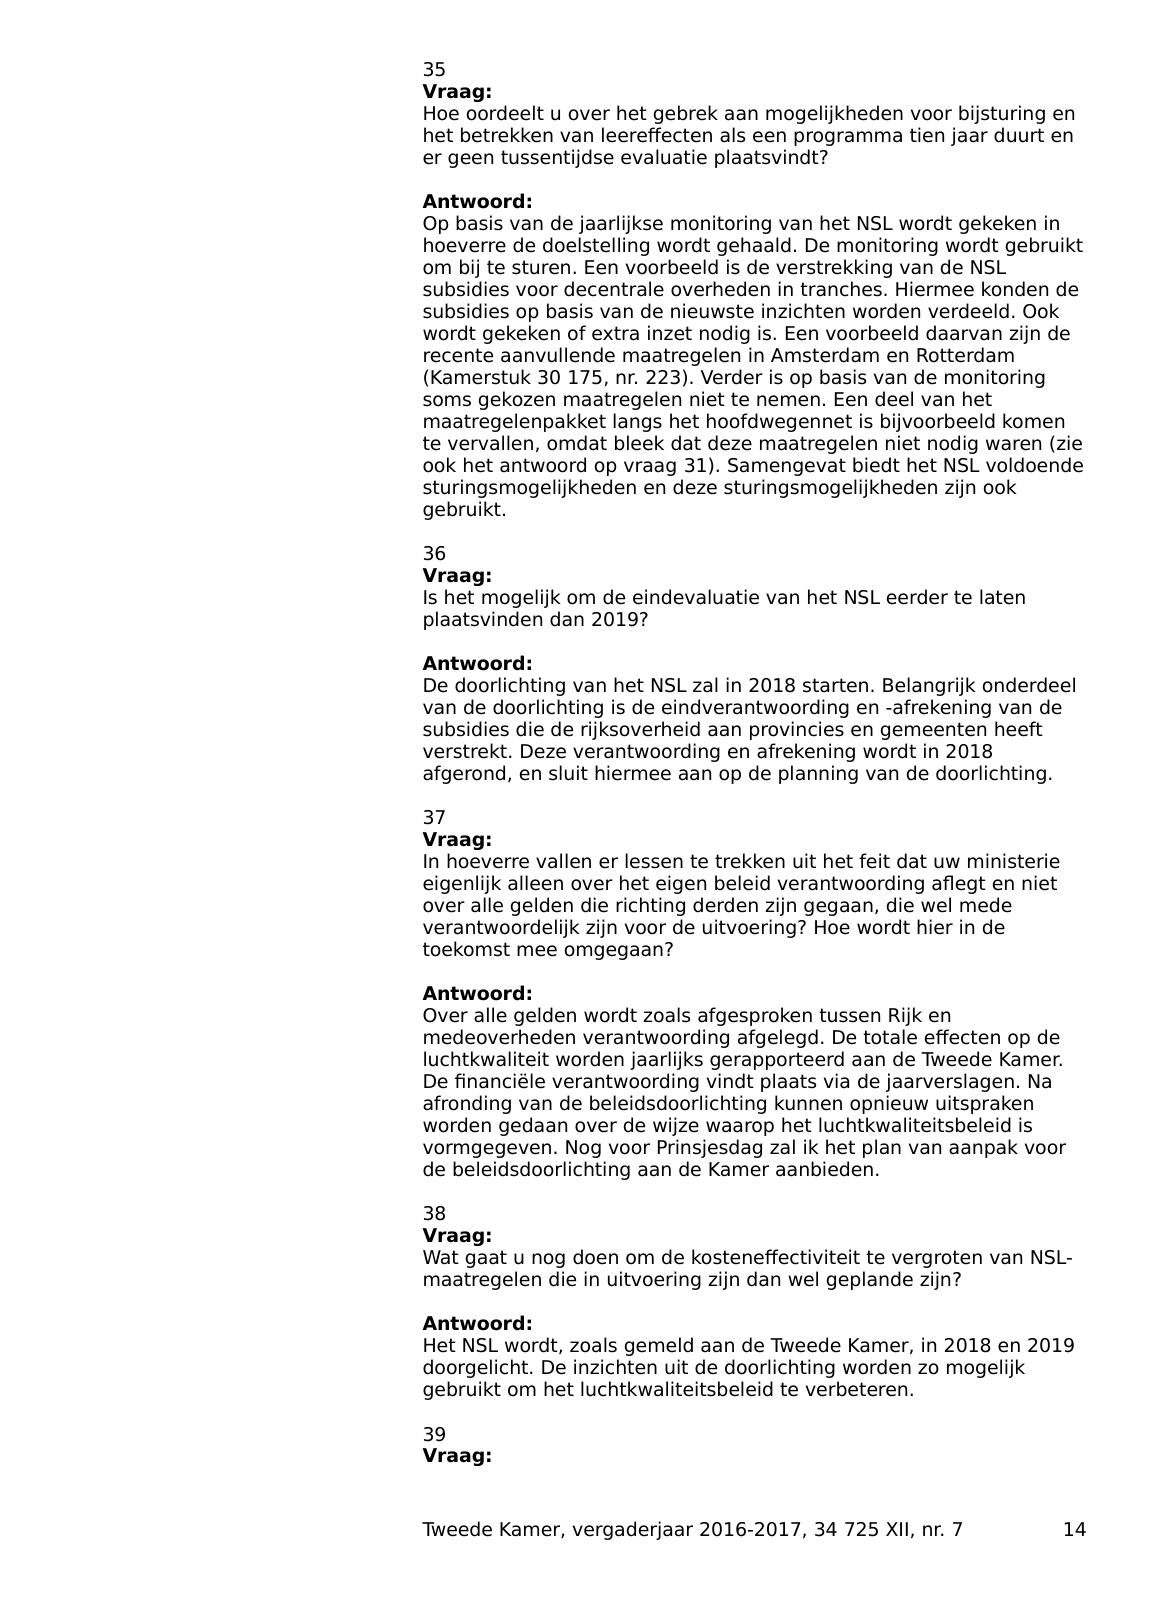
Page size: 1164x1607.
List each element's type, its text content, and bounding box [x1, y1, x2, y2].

text Over alle gelden wordt zoals afgesproken tussen Rijk en medeoverheden verantwoording afgelegd. De totale effecten op de luchtkwaliteit worden jaarlijks gerapporteerd aan de Tweede Kamer. De financiële verantwoording vindt plaats via de jaarverslagen. Na afronding van de beleidsdoorlichting kunnen opnieuw uitspraken worden gedaan over de wijze waarop het luchtkwaliteitsbeleid is vormgegeven. Nog voor Prinsjesdag zal ik het plan van aanpak voor de beleidsdoorlichting aan de Kamer aanbieden. [422, 1005, 1087, 1181]
text Antwoord: [422, 1313, 1087, 1335]
text De doorlichting van het NSL zal in 2018 starten. Belangrijk onderdeel van de doorlichting is de eindverantwoording en -afrekening van de subsidies die de rijksoverheid aan provincies en gemeenten heeft verstrekt. Deze verantwoording en afrekening wordt in 2018 afgerond, en sluit hiermee aan op de planning van de doorlichting. [422, 675, 1087, 785]
text Vraag: [422, 81, 1087, 103]
text Antwoord: [422, 191, 1087, 213]
text Hoe oordeelt u over het gebrek aan mogelijkheden voor bijsturing en het betrekken van leereffecten als een programma tien jaar duurt en er geen tussentijdse evaluatie plaatsvindt? [422, 103, 1087, 169]
text Antwoord: [422, 653, 1087, 675]
text Vraag: [422, 1445, 1087, 1467]
text Antwoord: [422, 983, 1087, 1005]
text Wat gaat u nog doen om de kosteneffectiviteit te vergroten van NSL-maatregelen die in uitvoering zijn dan wel geplande zijn? [422, 1247, 1087, 1291]
text Vraag: [422, 565, 1087, 587]
text In hoeverre vallen er lessen te trekken uit het feit dat uw ministerie eigenlijk alleen over het eigen beleid verantwoording aflegt en niet over alle gelden die richting derden zijn gegaan, die wel mede verantwoordelijk zijn voor de uitvoering? Hoe wordt hier in de toekomst mee omgegaan? [422, 851, 1087, 961]
text Vraag: [422, 829, 1087, 851]
text 36 [422, 543, 1087, 565]
text Het NSL wordt, zoals gemeld aan de Tweede Kamer, in 2018 en 2019 doorgelicht. De inzichten uit de doorlichting worden zo mogelijk gebruikt om het luchtkwaliteitsbeleid te verbeteren. [422, 1335, 1087, 1401]
text 37 [422, 807, 1087, 829]
text 39 [422, 1423, 1087, 1445]
text 38 [422, 1203, 1087, 1225]
text Op basis van de jaarlijkse monitoring van het NSL wordt gekeken in hoeverre de doelstelling wordt gehaald. De monitoring wordt gebruikt om bij te sturen. Een voorbeeld is de verstrekking van de NSL subsidies voor decentrale overheden in tranches. Hiermee konden de subsidies op basis van de nieuwste inzichten worden verdeeld. Ook wordt gekeken of extra inzet nodig is. Een voorbeeld daarvan zijn de recente aanvullende maatregelen in Amsterdam en Rotterdam (Kamerstuk 30 175, nr. 223). Verder is op basis van de monitoring soms gekozen maatregelen niet te nemen. Een deel van het maatregelenpakket langs het hoofdwegennet is bijvoorbeeld komen te vervallen, omdat bleek dat deze maatregelen niet nodig waren (zie ook het antwoord op vraag 31). Samengevat biedt het NSL voldoende sturingsmogelijkheden en deze sturingsmogelijkheden zijn ook gebruikt. [422, 213, 1087, 521]
text Vraag: [422, 1225, 1087, 1247]
text Is het mogelijk om de eindevaluatie van het NSL eerder te laten plaatsvinden dan 2019? [422, 587, 1087, 631]
text 35 [422, 59, 1087, 81]
